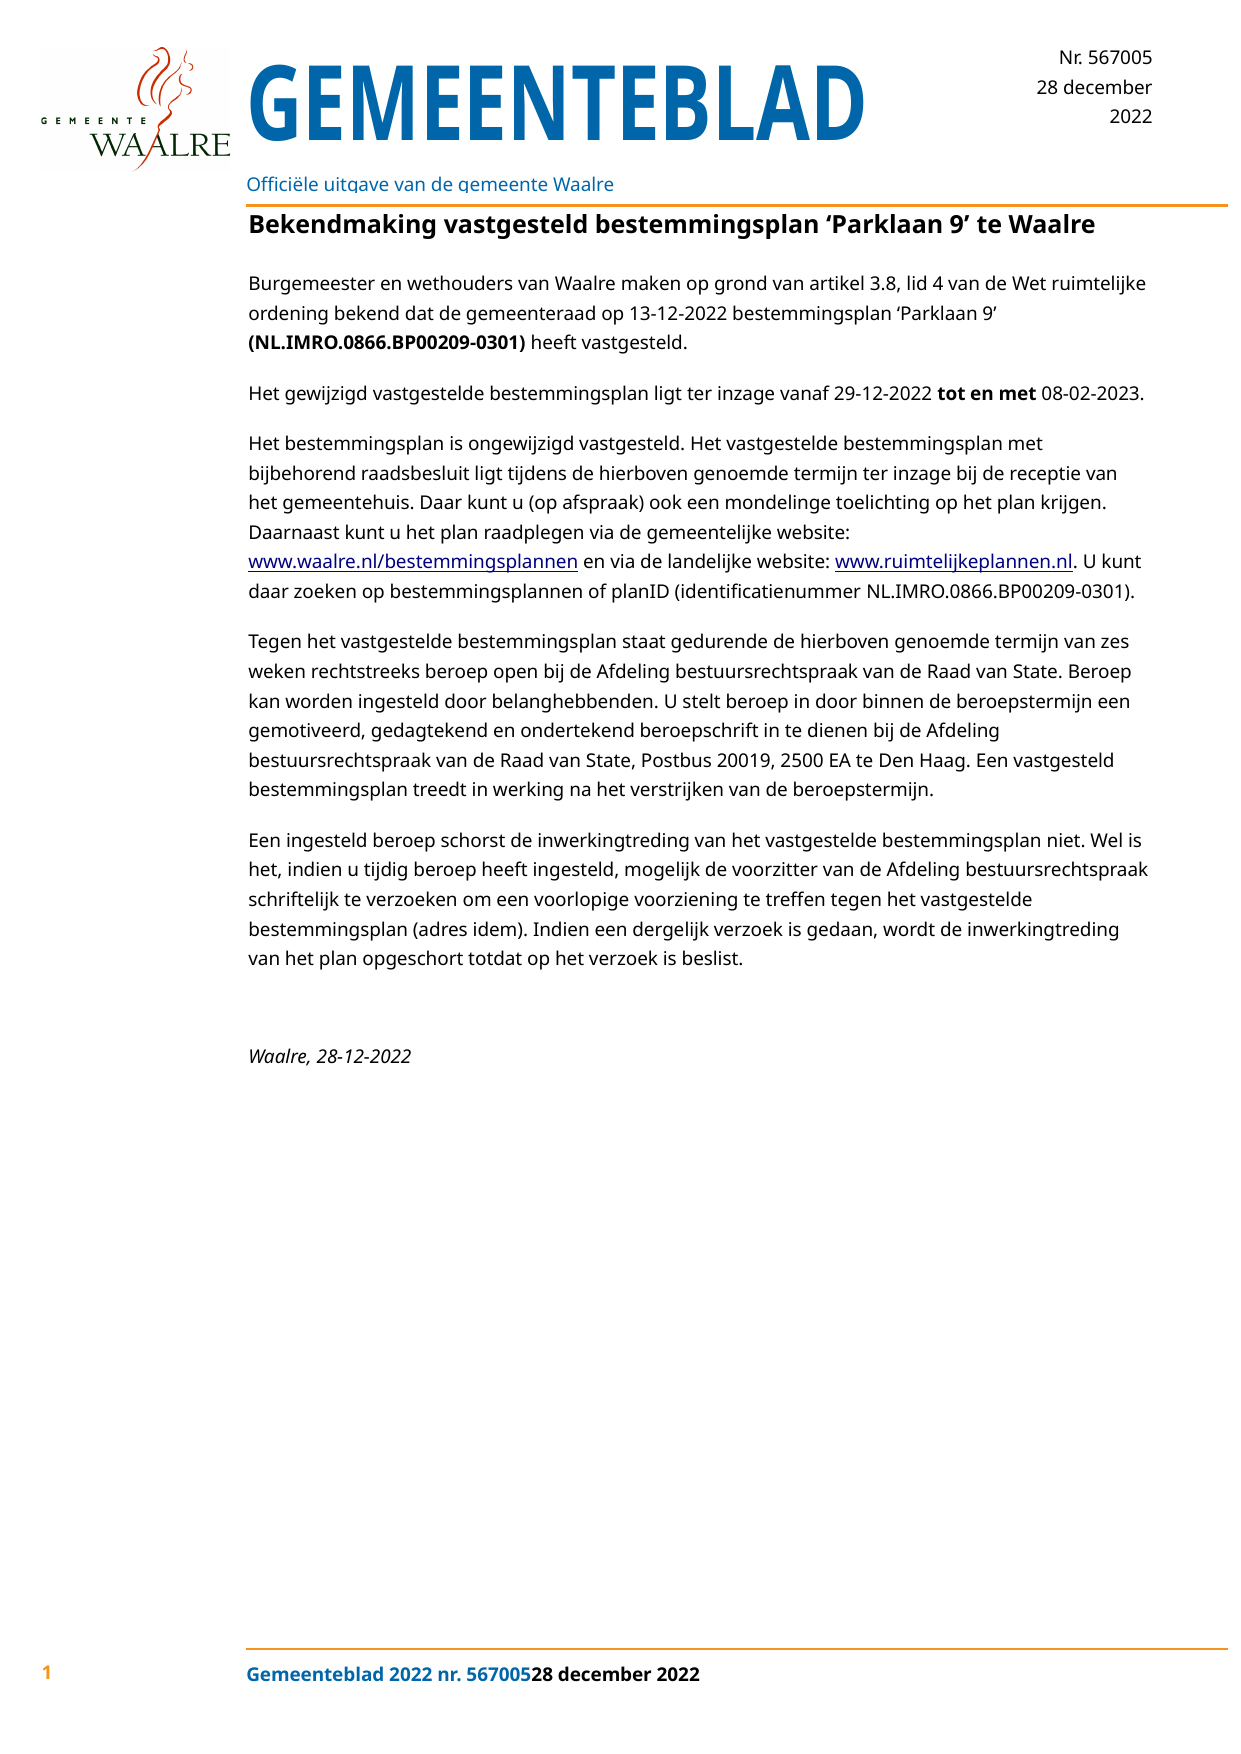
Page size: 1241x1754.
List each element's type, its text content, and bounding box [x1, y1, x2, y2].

text Het bestemmingsplan is ongewijzigd vastgesteld. Het vastgestelde bestemmingsplan met bijbehorend raadsbesluit ligt tijdens de hierboven genoemde termijn ter inzage bij de receptie van het gemeentehuis. Daar kunt u (op afspraak) ook een mondelinge toelichting op het plan krijgen. Daarnaast kunt u het plan raadplegen via de gemeentelijke website: www.waalre.nl/bestemmingsplannen en via de landelijke website: www.ruimtelijkeplannen.nl. U kunt daar zoeken op bestemmingsplannen of planID (identificatienummer NL.IMRO.0866.BP00209-0301). [248, 430, 1152, 604]
text Bekendmaking vastgesteld bestemmingsplan ‘Parklaan 9’ te Waalre [248, 207, 1152, 241]
text Het gewijzigd vastgestelde bestemmingsplan ligt ter inzage vanaf 29-12-2022 tot en met 08-02-2023. [248, 380, 1152, 406]
text Een ingesteld beroep schorst de inwerkingtreding van het vastgestelde bestemmingsplan niet. Wel is het, indien u tijdig beroep heeft ingesteld, mogelijk de voorzitter van de Afdeling bestuursrechtspraak schriftelijk te verzoeken om een voorlopige voorziening te treffen tegen het vastgestelde bestemmingsplan (adres idem). Indien een dergelijk verzoek is gedaan, wordt de inwerkingtreding van het plan opgeschort totdat op het verzoek is beslist. [248, 827, 1152, 971]
text Waalre, 28-12-2022 [248, 1043, 1152, 1069]
text Tegen het vastgestelde bestemmingsplan staat gedurende de hierboven genoemde termijn van zes weken rechtstreeks beroep open bij de Afdeling bestuursrechtspraak van de Raad van State. Beroep kan worden ingesteld door belanghebbenden. U stelt beroep in door binnen de beroepstermijn een gemotiveerd, gedagtekend en ondertekend beroepschrift in te dienen bij de Afdeling bestuursrechtspraak van de Raad van State, Postbus 20019, 2500 EA te Den Haag. Een vastgesteld bestemmingsplan treedt in werking na het verstrijken van de beroepstermijn. [248, 629, 1152, 802]
text Burgemeester en wethouders van Waalre maken op grond van artikel 3.8, lid 4 van de Wet ruimtelijke ordening bekend dat de gemeenteraad op 13-12-2022 bestemmingsplan ‘Parklaan 9’ (NL.IMRO.0866.BP00209-0301) heeft vastgesteld. [248, 270, 1152, 355]
picture [41, 47, 231, 172]
